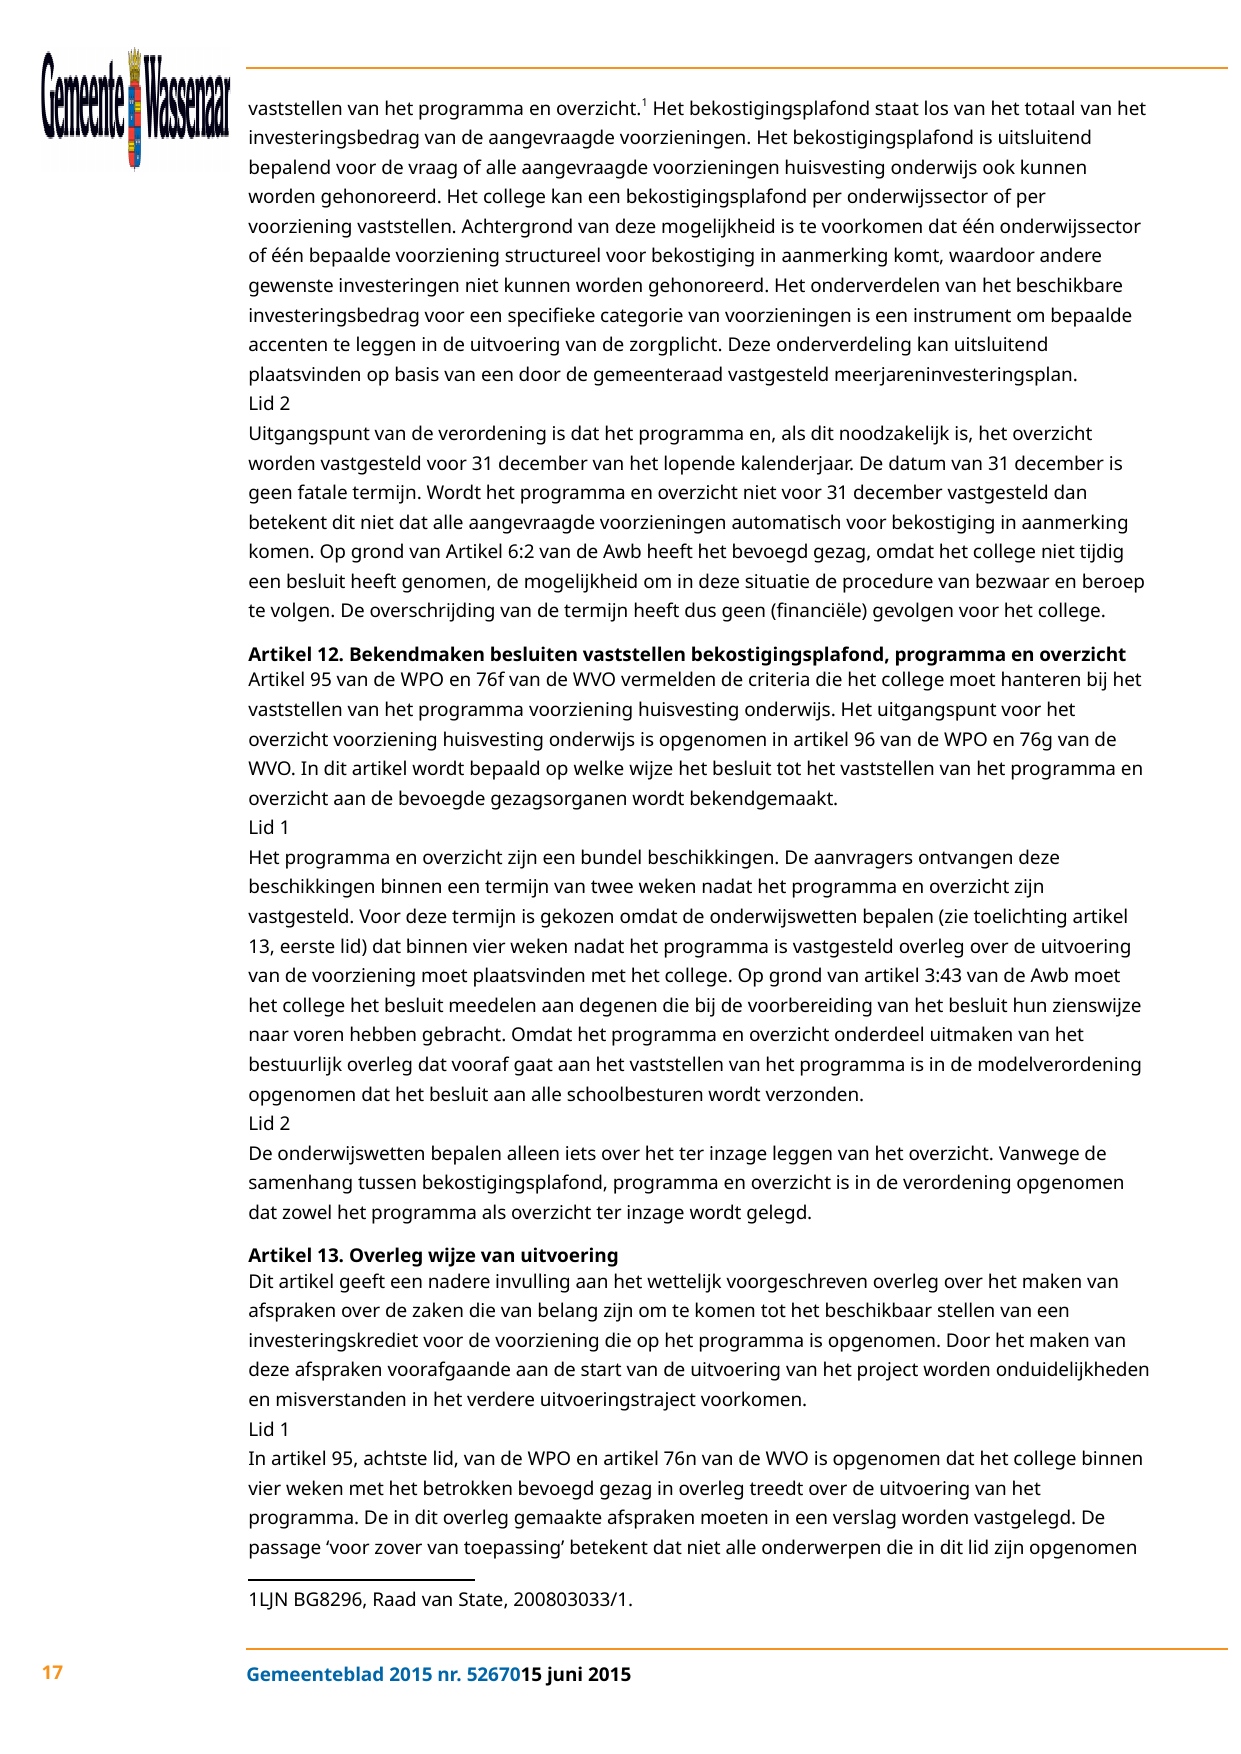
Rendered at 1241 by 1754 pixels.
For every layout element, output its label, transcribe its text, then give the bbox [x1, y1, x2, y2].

text Lid 2 [248, 391, 1152, 416]
text Dit artikel geeft een nadere invulling aan het wettelijk voorgeschreven overleg over het maken van afspraken over de zaken die van belang zijn om te komen tot het beschikbaar stellen van een investeringskrediet voor de voorziening die op het programma is opgenomen. Door het maken van deze afspraken voorafgaande aan de start van de uitvoering van het project worden onduidelijkheden en misverstanden in het verdere uitvoeringstraject voorkomen. [248, 1268, 1152, 1412]
text vaststellen van het programma en overzicht. Het bekostigingsplafond staat los van het totaal van het investeringsbedrag van de aangevraagde voorzieningen. Het bekostigingsplafond is uitsluitend bepalend voor de vraag of alle aangevraagde voorzieningen huisvesting onderwijs ook kunnen worden gehonoreerd. Het college kan een bekostigingsplafond per onderwijssector of per voorziening vaststellen. Achtergrond van deze mogelijkheid is te voorkomen dat één onderwijssector of één bepaalde voorziening structureel voor bekostiging in aanmerking komt, waardoor andere gewenste investeringen niet kunnen worden gehonoreerd. Het onderverdelen van het beschikbare investeringsbedrag voor een specifieke categorie van voorzieningen is een instrument om bepaalde accenten te leggen in de uitvoering van de zorgplicht. Deze onderverdeling kan uitsluitend plaatsvinden op basis van een door de gemeenteraad vastgesteld meerjareninvesteringsplan. [248, 95, 1152, 387]
text In artikel 95, achtste lid, van de WPO en artikel 76n van de WVO is opgenomen dat het college binnen vier weken met het betrokken bevoegd gezag in overleg treedt over de uitvoering van het programma. De in dit overleg gemaakte afspraken moeten in een verslag worden vastgelegd. De passage ‘voor zover van toepassing’ betekent dat niet alle onderwerpen die in dit lid zijn opgenomen [248, 1445, 1152, 1560]
text Uitgangspunt van de verordening is dat het programma en, als dit noodzakelijk is, het overzicht worden vastgesteld voor 31 december van het lopende kalenderjaar. De datum van 31 december is geen fatale termijn. Wordt het programma en overzicht niet voor 31 december vastgesteld dan betekent dit niet dat alle aangevraagde voorzieningen automatisch voor bekostiging in aanmerking komen. Op grond van Artikel 6:2 van de Awb heeft het bevoegd gezag, omdat het college niet tijdig een besluit heeft genomen, de mogelijkheid om in deze situatie de procedure van bezwaar en beroep te volgen. De overschrijding van de termijn heeft dus geen (financiële) gevolgen voor het college. [248, 420, 1152, 623]
picture [41, 47, 231, 172]
text Lid 2 [248, 1110, 1152, 1136]
text Lid 1 [248, 1416, 1152, 1442]
text Lid 1 [248, 814, 1152, 840]
text LJN BG8296, Raad van State, 200803033/1. [248, 1586, 1152, 1612]
text Artikel 13. Overleg wijze van uitvoering [248, 1242, 1152, 1268]
text Artikel 12. Bekendmaken besluiten vaststellen bekostigingsplafond, programma en overzicht [248, 641, 1152, 667]
text Artikel 95 van de WPO en 76f van de WVO vermelden de criteria die het college moet hanteren bij het vaststellen van het programma voorziening huisvesting onderwijs. Het uitgangspunt voor het overzicht voorziening huisvesting onderwijs is opgenomen in artikel 96 van de WPO en 76g van de WVO. In dit artikel wordt bepaald op welke wijze het besluit tot het vaststellen van het programma en overzicht aan de bevoegde gezagsorganen wordt bekendgemaakt. [248, 667, 1152, 811]
text Het programma en overzicht zijn een bundel beschikkingen. De aanvragers ontvangen deze beschikkingen binnen een termijn van twee weken nadat het programma en overzicht zijn vastgesteld. Voor deze termijn is gekozen omdat de onderwijswetten bepalen (zie toelichting artikel 13, eerste lid) dat binnen vier weken nadat het programma is vastgesteld overleg over de uitvoering van de voorziening moet plaatsvinden met het college. Op grond van artikel 3:43 van de Awb moet het college het besluit meedelen aan degenen die bij de voorbereiding van het besluit hun zienswijze naar voren hebben gebracht. Omdat het programma en overzicht onderdeel uitmaken van het bestuurlijk overleg dat vooraf gaat aan het vaststellen van het programma is in de modelverordening opgenomen dat het besluit aan alle schoolbesturen wordt verzonden. [248, 844, 1152, 1106]
text De onderwijswetten bepalen alleen iets over het ter inzage leggen van het overzicht. Vanwege de samenhang tussen bekostigingsplafond, programma en overzicht is in de verordening opgenomen dat zowel het programma als overzicht ter inzage wordt gelegd. [248, 1140, 1152, 1225]
